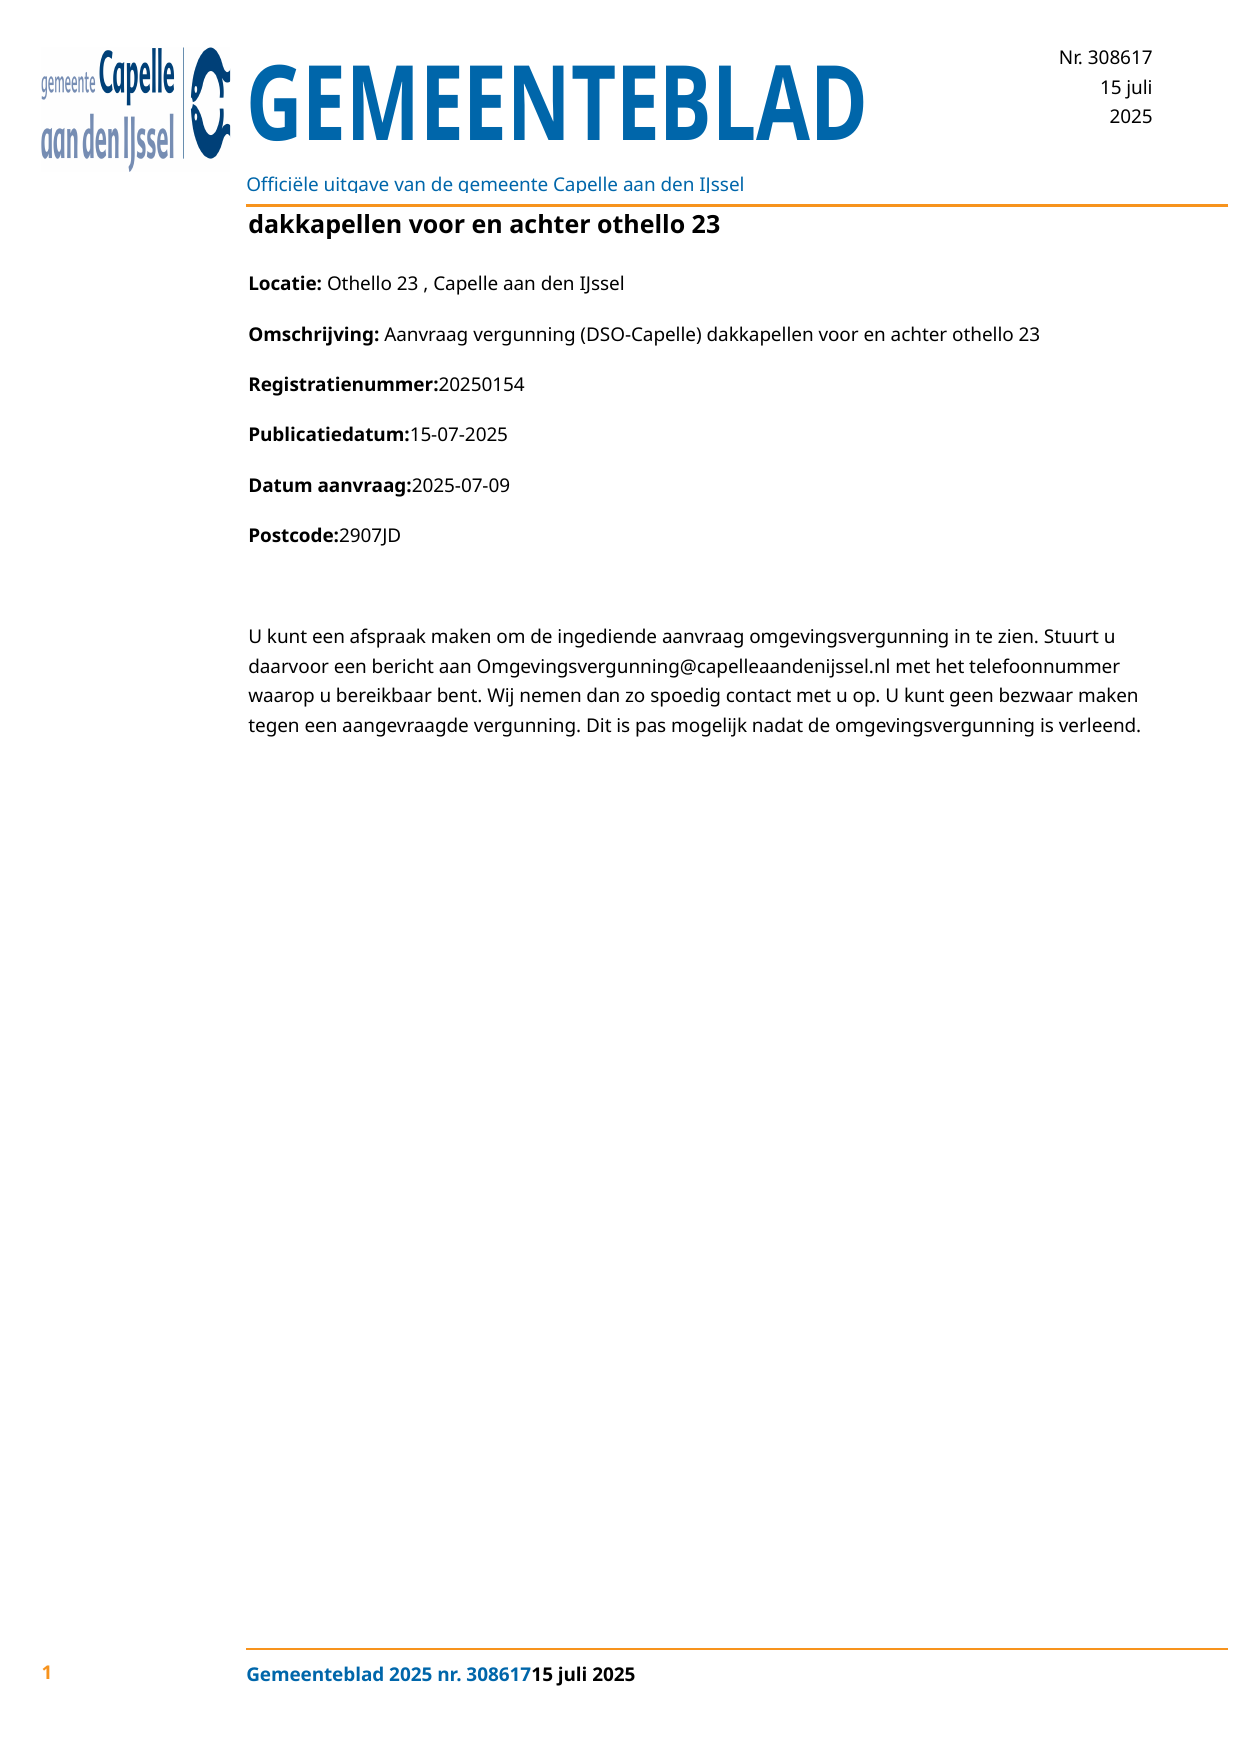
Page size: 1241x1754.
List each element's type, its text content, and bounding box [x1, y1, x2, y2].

text Locatie: Othello 23 , Capelle aan den IJssel [248, 270, 1152, 296]
text dakkapellen voor en achter othello 23 [248, 207, 1152, 241]
text Datum aanvraag:2025-07-09 [248, 472, 1152, 498]
text Publicatiedatum:15-07-2025 [248, 422, 1152, 447]
text U kunt een afspraak maken om de ingediende aanvraag omgevingsvergunning in te zien. Stuurt u daarvoor een bericht aan Omgevingsvergunning@capelleaandenijssel.nl met het telefoonnummer waarop u bereikbaar bent. Wij nemen dan zo spoedig contact met u op. U kunt geen bezwaar maken tegen een aangevraagde vergunning. Dit is pas mogelijk nadat de omgevingsvergunning is verleend. [248, 623, 1152, 738]
picture [41, 47, 231, 172]
text Registratienummer:20250154 [248, 371, 1152, 397]
text Omschrijving: Aanvraag vergunning (DSO-Capelle) dakkapellen voor en achter othello 23 [248, 321, 1152, 346]
text Postcode:2907JD [248, 522, 1152, 548]
